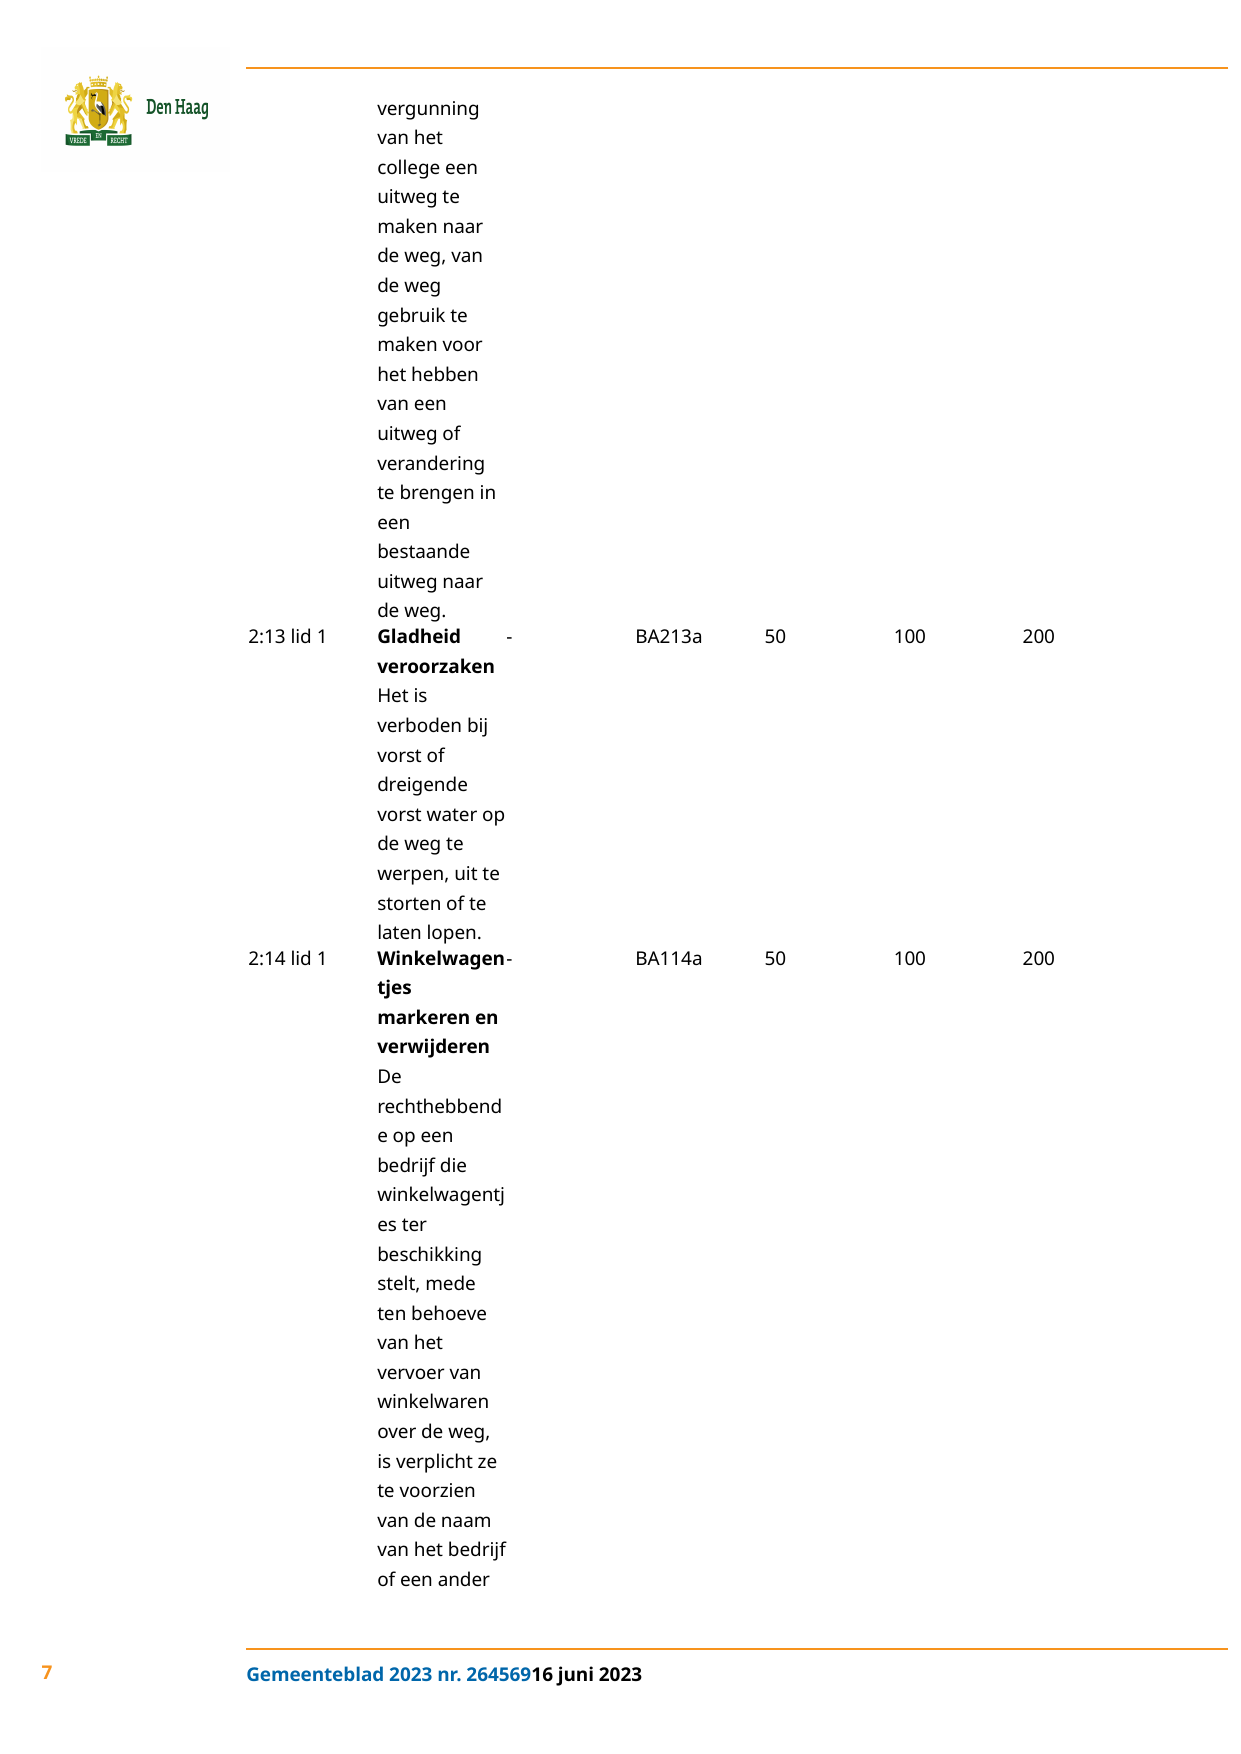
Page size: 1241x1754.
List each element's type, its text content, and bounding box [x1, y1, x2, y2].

table_cell 200 [1023, 945, 1152, 1592]
table_cell 50 [764, 624, 893, 945]
table_cell [764, 95, 893, 623]
table_cell 2:14 lid 1 [248, 945, 377, 1592]
table_cell BA213a [635, 624, 764, 945]
table_cell BA114a [635, 945, 764, 1592]
table_cell [894, 95, 1022, 623]
table_cell - [506, 945, 635, 1592]
table_cell Gladheid veroorzaken Het is verboden bij vorst of dreigende vorst water op de weg te werpen, uit te storten of te laten lopen. [377, 624, 506, 945]
table_cell [248, 95, 377, 623]
table_cell 2:13 lid 1 [248, 624, 377, 945]
picture [41, 47, 231, 172]
table_cell Winkelwagentjes markeren en verwijderen De rechthebbende op een bedrijf die winkelwagentjes ter beschikking stelt, mede ten behoeve van het vervoer van winkelwaren over de weg, is verplicht ze te voorzien van de naam van het bedrijf of een ander [377, 945, 506, 1592]
table_cell 100 [894, 945, 1022, 1592]
table_cell [1023, 95, 1152, 623]
table_cell - [506, 624, 635, 945]
table_cell 50 [764, 945, 893, 1592]
table_cell 200 [1023, 624, 1152, 945]
table_cell 100 [894, 624, 1022, 945]
table_cell vergunning van het college een uitweg te maken naar de weg, van de weg gebruik te maken voor het hebben van een uitweg of verandering te brengen in een bestaande uitweg naar de weg. [377, 95, 506, 623]
table_cell - [506, 95, 635, 623]
table_cell [635, 95, 764, 623]
